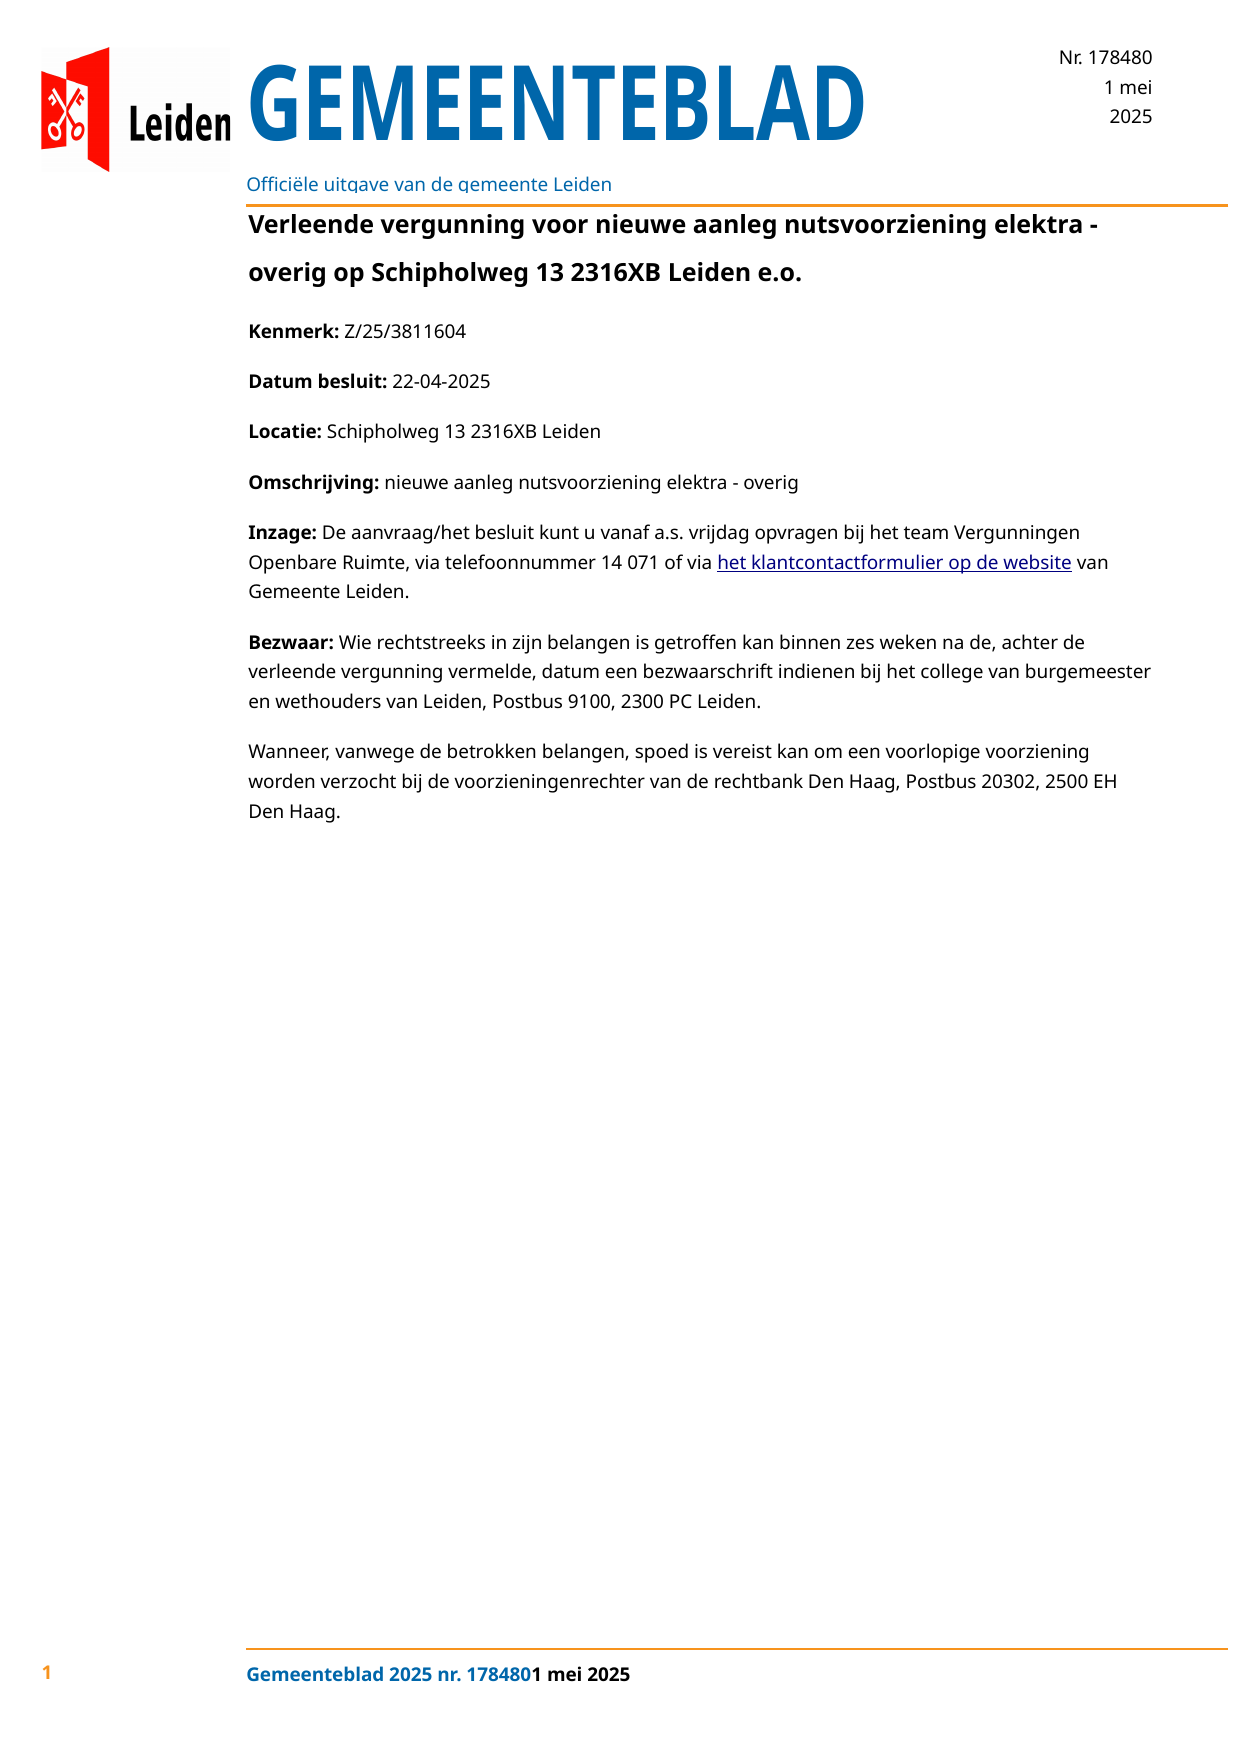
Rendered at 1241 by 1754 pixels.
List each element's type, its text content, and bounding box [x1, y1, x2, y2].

text Locatie: Schipholweg 13 2316XB Leiden [248, 419, 1152, 444]
text Verleende vergunning voor nieuwe aanleg nutsvoorziening elektra - overig op Schipholweg 13 2316XB Leiden e.o. [248, 207, 1152, 288]
text Datum besluit: 22-04-2025 [248, 368, 1152, 394]
text Omschrijving: nieuwe aanleg nutsvoorziening elektra - overig [248, 469, 1152, 495]
text Bezwaar: Wie rechtstreeks in zijn belangen is getroffen kan binnen zes weken na de, achter de verleende vergunning vermelde, datum een bezwaarschrift indienen bij het college van burgemeester en wethouders van Leiden, Postbus 9100, 2300 PC Leiden. [248, 629, 1152, 714]
text Inzage: De aanvraag/het besluit kunt u vanaf a.s. vrijdag opvragen bij het team Vergunningen Openbare Ruimte, via telefoonnummer 14 071 of via het klantcontactformulier op de website van Gemeente Leiden. [248, 519, 1152, 604]
picture [41, 47, 231, 172]
text Wanneer, vanwege de betrokken belangen, spoed is vereist kan om een voorlopige voorziening worden verzocht bij de voorzieningenrechter van de rechtbank Den Haag, Postbus 20302, 2500 EH Den Haag. [248, 739, 1152, 824]
text Kenmerk: Z/25/3811604 [248, 318, 1152, 344]
